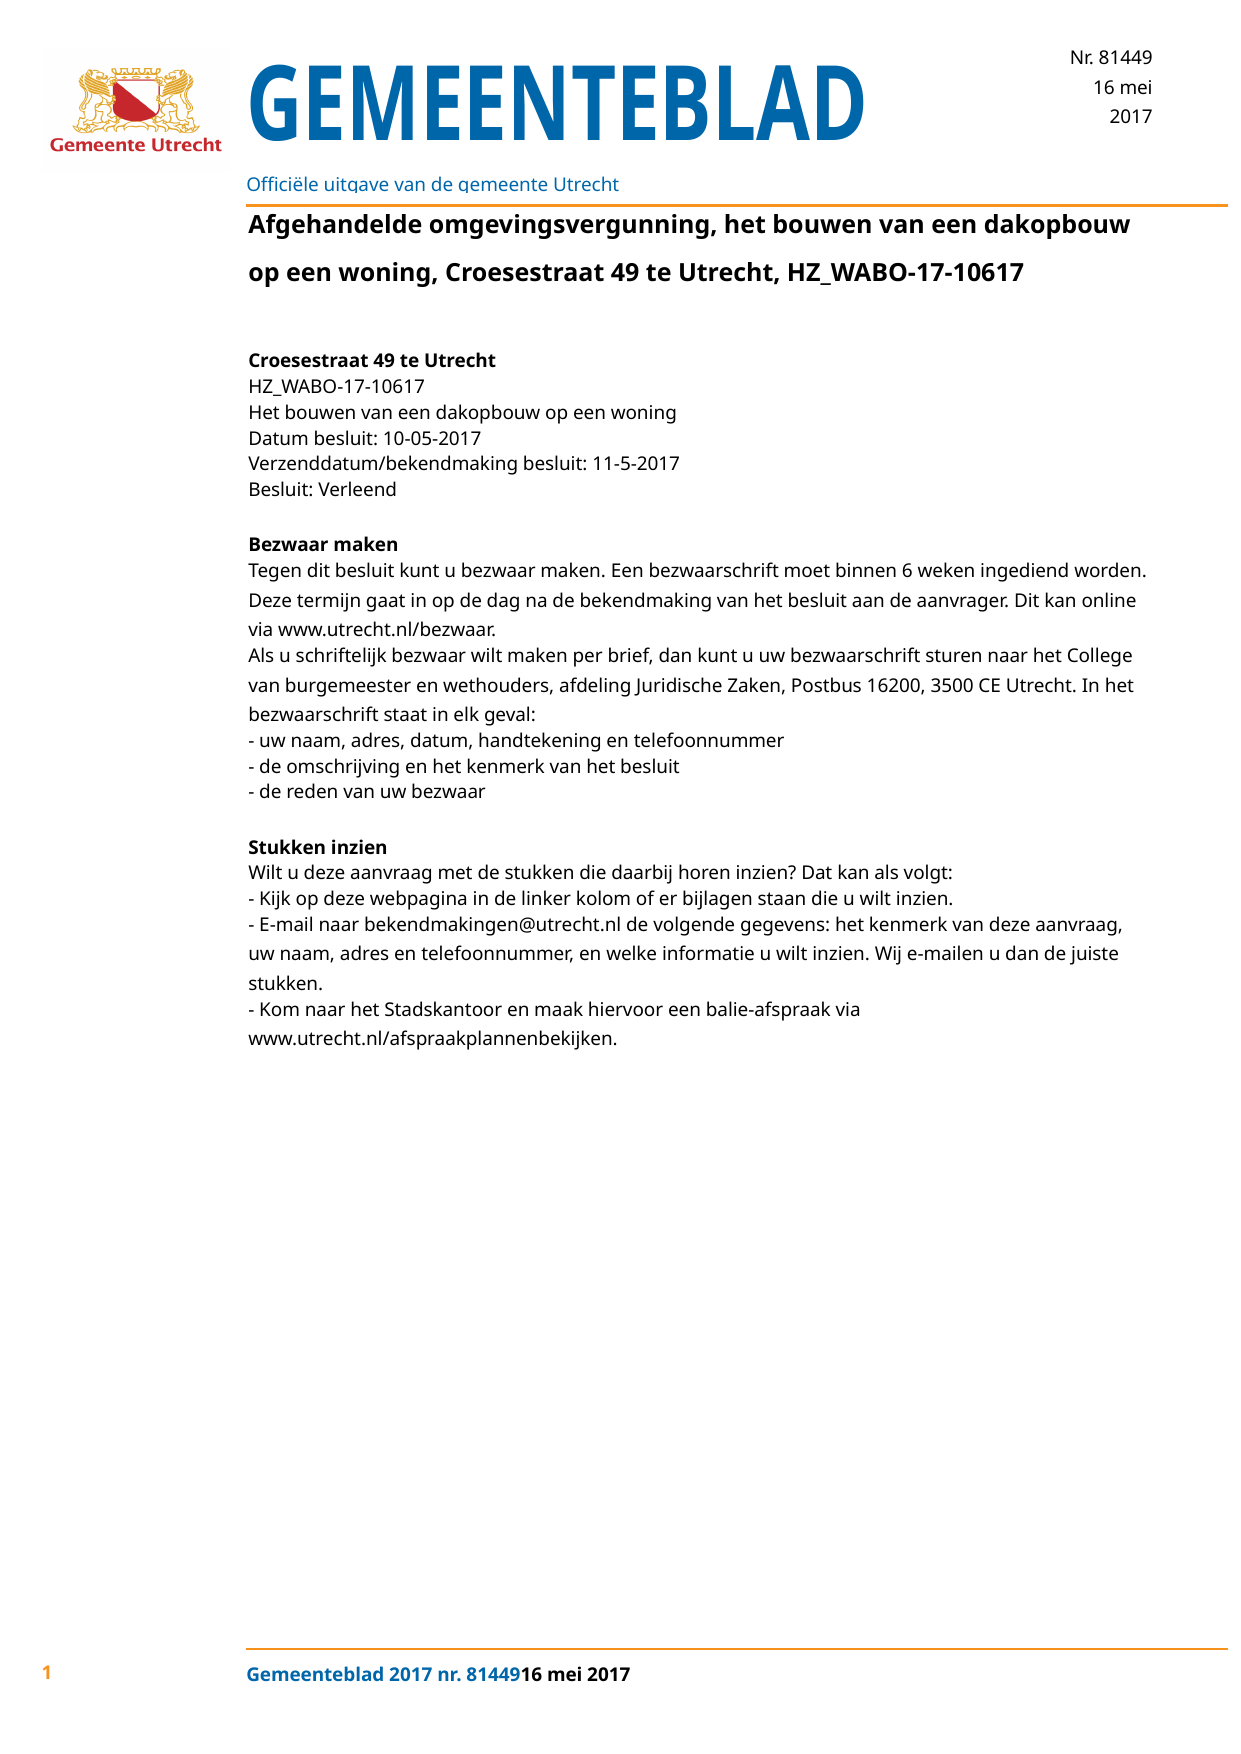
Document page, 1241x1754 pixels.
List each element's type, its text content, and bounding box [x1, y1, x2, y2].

table_cell Bezwaar maken [248, 532, 1152, 557]
table_cell Het bouwen van een dakopbouw op een woning [248, 399, 1152, 425]
table_cell Als u schriftelijk bezwaar wilt maken per brief, dan kunt u uw bezwaarschrift sturen naar het College van burgemeester en wethouders, afdeling Juridische Zaken, Postbus 16200, 3500 CE Utrecht. In het bezwaarschrift staat in elk geval: [248, 642, 1152, 727]
table_cell - E-mail naar bekendmakingen@utrecht.nl de volgende gegevens: het kenmerk van deze aanvraag, uw naam, adres en telefoonnummer, en welke informatie u wilt inzien. Wij e-mailen u dan de juiste stukken. [248, 911, 1152, 996]
table_cell Wilt u deze aanvraag met de stukken die daarbij horen inzien? Dat kan als volgt: [248, 860, 1152, 885]
text Afgehandelde omgevingsvergunning, het bouwen van een dakopbouw op een woning, Croesestraat 49 te Utrecht, HZ_WABO-17-10617 [248, 207, 1152, 288]
table_cell Datum besluit: 10-05-2017 [248, 425, 1152, 451]
table_cell HZ_WABO-17-10617 [248, 373, 1152, 399]
table_header Croesestraat 49 te Utrecht [248, 348, 1152, 373]
picture [41, 47, 231, 172]
table_cell - Kom naar het Stadskantoor en maak hiervoor een balie-afspraak via www.utrecht.nl/afspraakplannenbekijken. [248, 996, 1152, 1051]
table_cell - de omschrijving en het kenmerk van het besluit [248, 753, 1152, 778]
table_cell Verzenddatum/bekendmaking besluit: 11-5-2017 [248, 451, 1152, 476]
table_cell - uw naam, adres, datum, handtekening en telefoonnummer [248, 727, 1152, 753]
table_cell Besluit: Verleend [248, 476, 1152, 532]
table_cell Stukken inzien [248, 834, 1152, 859]
table_cell Tegen dit besluit kunt u bezwaar maken. Een bezwaarschrift moet binnen 6 weken ingediend worden. Deze termijn gaat in op de dag na de bekendmaking van het besluit aan de aanvrager. Dit kan online via www.utrecht.nl/bezwaar. [248, 557, 1152, 642]
table_cell - de reden van uw bezwaar [248, 779, 1152, 834]
table_cell - Kijk op deze webpagina in de linker kolom of er bijlagen staan die u wilt inzien. [248, 885, 1152, 911]
